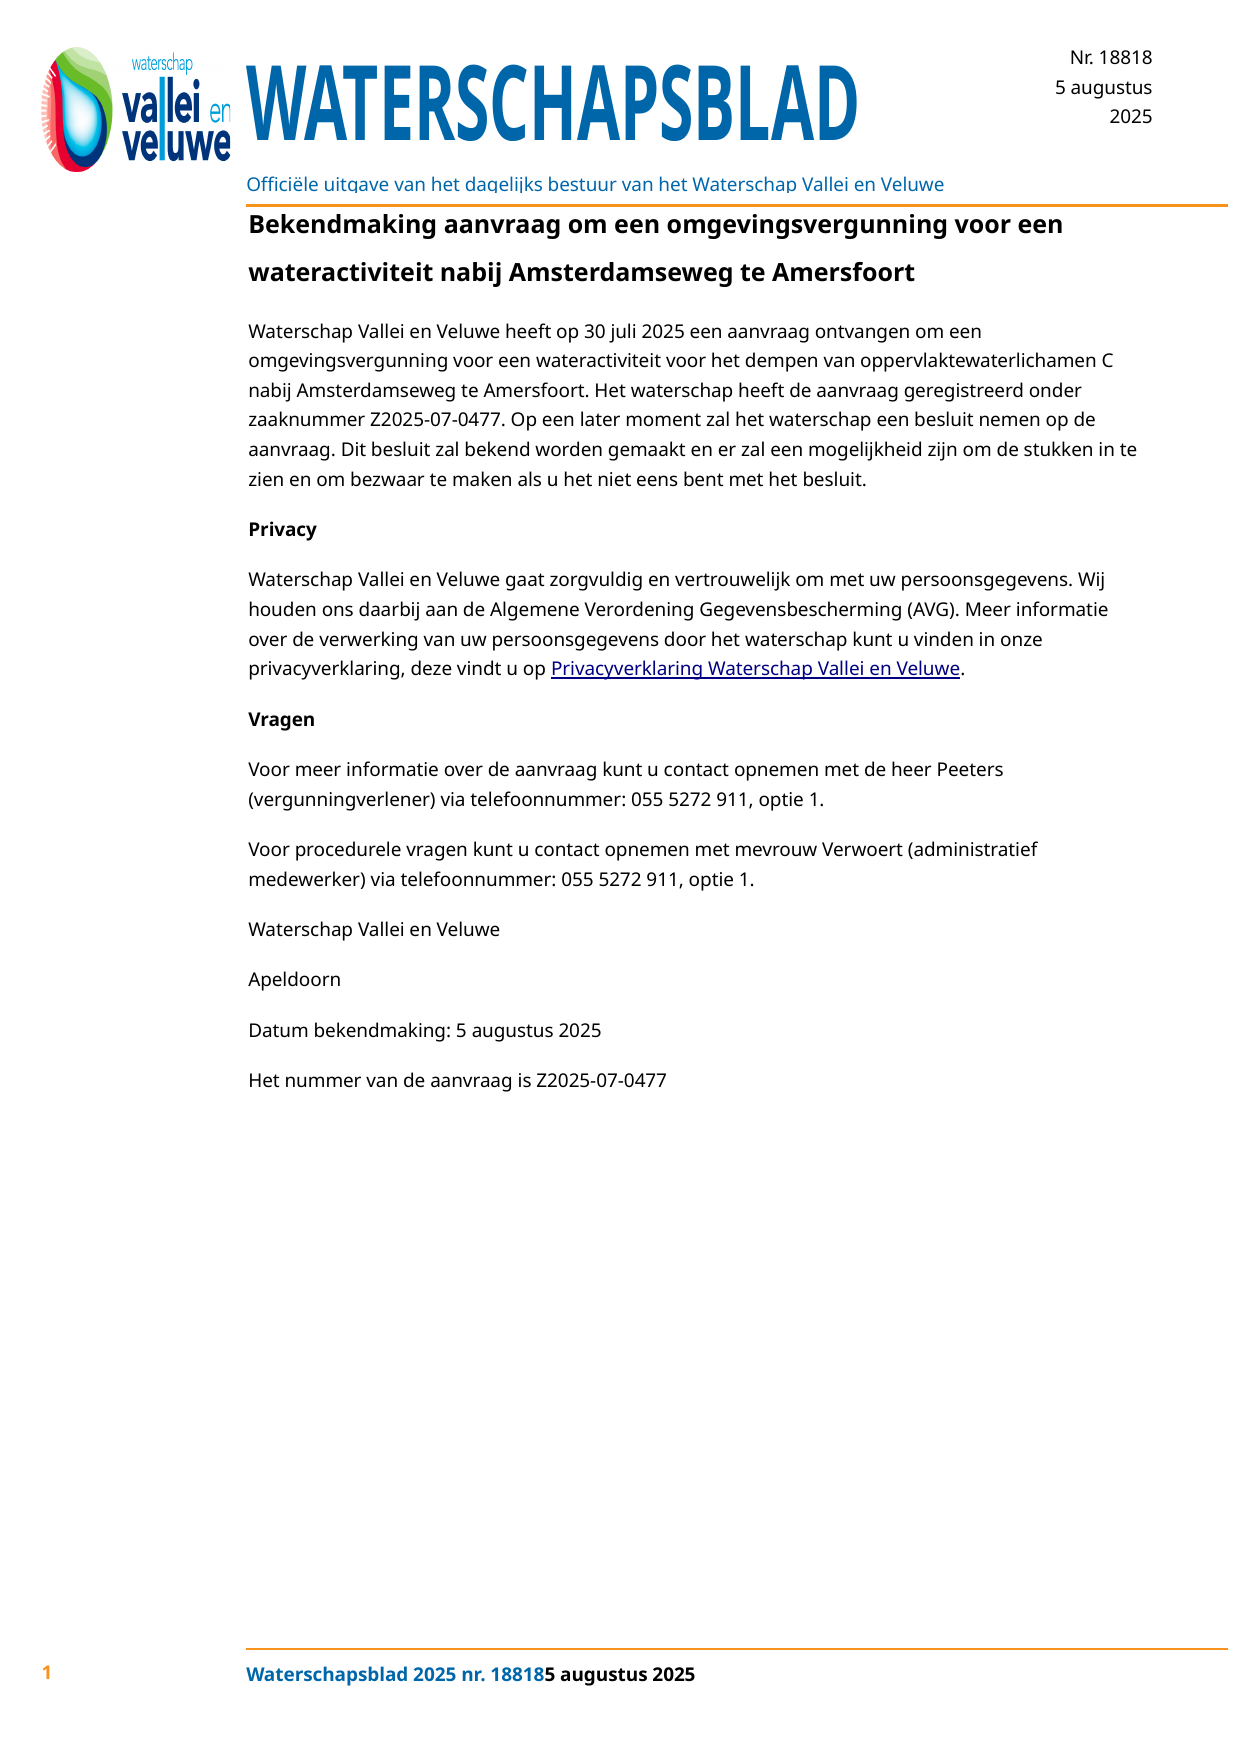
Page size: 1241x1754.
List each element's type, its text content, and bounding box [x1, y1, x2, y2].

picture [41, 47, 231, 172]
text Privacy [248, 516, 1152, 542]
text Apeldoorn [248, 967, 1152, 992]
text Voor meer informatie over de aanvraag kunt u contact opnemen met de heer Peeters (vergunningverlener) via telefoonnummer: 055 5272 911, optie 1. [248, 756, 1152, 812]
text Waterschap Vallei en Veluwe gaat zorgvuldig en vertrouwelijk om met uw persoonsgegevens. Wij houden ons daarbij aan de Algemene Verordening Gegevensbescherming (AVG). Meer informatie over de verwerking van uw persoonsgegevens door het waterschap kunt u vinden in onze privacyverklaring, deze vindt u op Privacyverklaring Waterschap Vallei en Veluwe. [248, 567, 1152, 681]
text Het nummer van de aanvraag is Z2025-07-0477 [248, 1067, 1152, 1093]
text Bekendmaking aanvraag om een omgevingsvergunning voor een wateractiviteit nabij Amsterdamseweg te Amersfoort [248, 207, 1152, 288]
text Voor procedurele vragen kunt u contact opnemen met mevrouw Verwoert (administratief medewerker) via telefoonnummer: 055 5272 911, optie 1. [248, 836, 1152, 892]
text Waterschap Vallei en Veluwe heeft op 30 juli 2025 een aanvraag ontvangen om een omgevingsvergunning voor een wateractiviteit voor het dempen van oppervlaktewaterlichamen C nabij Amsterdamseweg te Amersfoort. Het waterschap heeft de aanvraag geregistreerd onder zaaknummer Z2025-07-0477. Op een later moment zal het waterschap een besluit nemen op de aanvraag. Dit besluit zal bekend worden gemaakt en er zal een mogelijkheid zijn om de stukken in te zien en om bezwaar te maken als u het niet eens bent met het besluit. [248, 318, 1152, 492]
text Waterschap Vallei en Veluwe [248, 916, 1152, 942]
text Datum bekendmaking: 5 augustus 2025 [248, 1017, 1152, 1043]
text Vragen [248, 706, 1152, 732]
